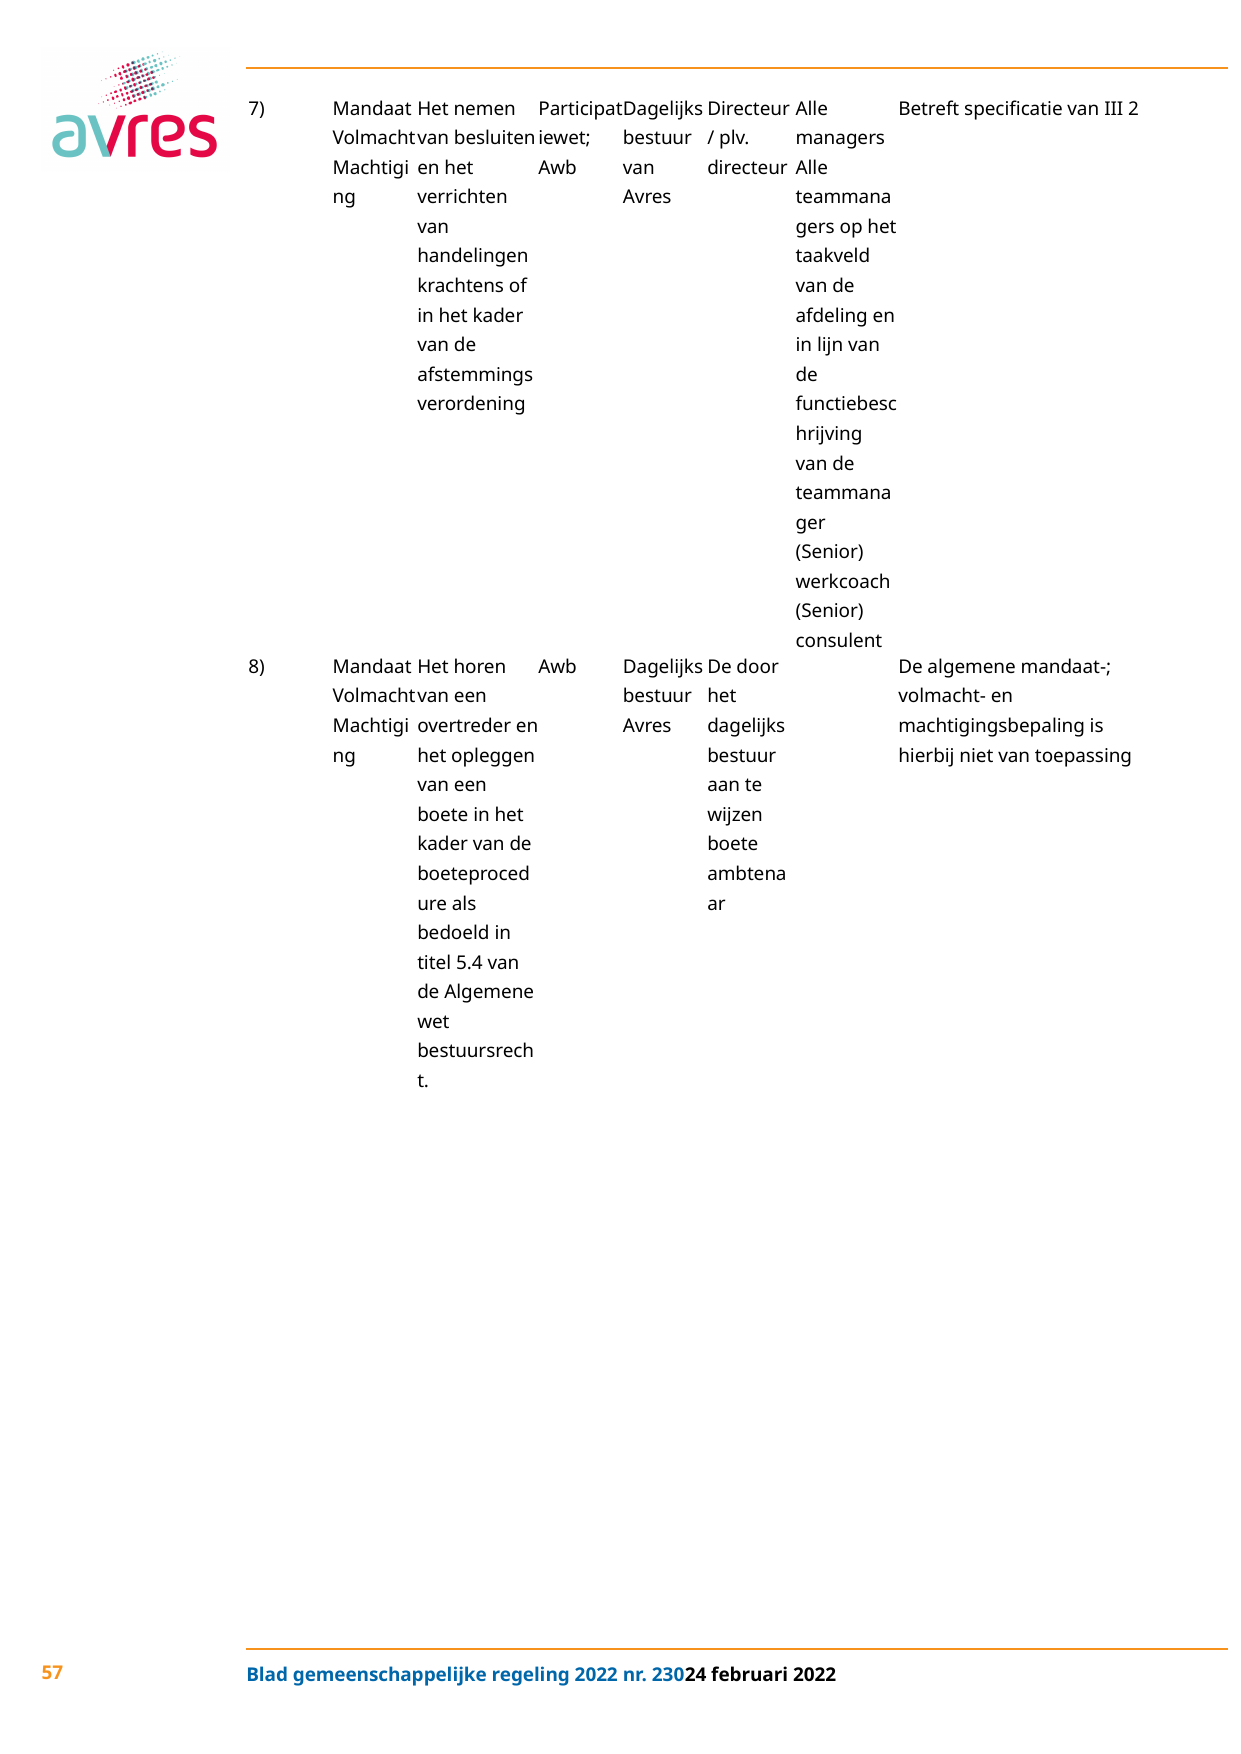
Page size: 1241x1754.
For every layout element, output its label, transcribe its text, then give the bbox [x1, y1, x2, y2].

table_cell Alle managers Alle teammanagers op het taakveld van de afdeling en in lijn van de functiebeschrijving van de teammanager (Senior) werkcoach (Senior) consulent [795, 95, 898, 653]
table_cell De door het dagelijks bestuur aan te wijzen boete ambtenaar [707, 653, 795, 1093]
table_cell Participatiewet; Awb [538, 95, 623, 653]
table_cell Het horen van een overtreder en het opleggen van een boete in het kader van de boeteprocedure als bedoeld in titel 5.4 van de Algemene wet bestuursrecht. [417, 653, 538, 1093]
picture [41, 47, 231, 172]
table_cell Betreft specificatie van III 2 [898, 95, 1152, 653]
table_cell 7) [248, 95, 332, 653]
table_cell [795, 653, 898, 1093]
table_cell Het nemen van besluiten en het verrichten van handelingen krachtens of in het kader van de afstemmingsverordening [417, 95, 538, 653]
table_cell Mandaat Volmacht Machtiging [333, 95, 417, 653]
table_cell Mandaat Volmacht Machtiging [333, 653, 417, 1093]
table_cell Dagelijks bestuur van Avres [623, 95, 707, 653]
table_cell De algemene mandaat-; volmacht- en machtigingsbepaling is hierbij niet van toepassing [898, 653, 1152, 1093]
table_cell Dagelijks bestuur Avres [623, 653, 707, 1093]
table_cell Awb [538, 653, 623, 1093]
table_cell 8) [248, 653, 332, 1093]
table_cell Directeur / plv. directeur [707, 95, 795, 653]
